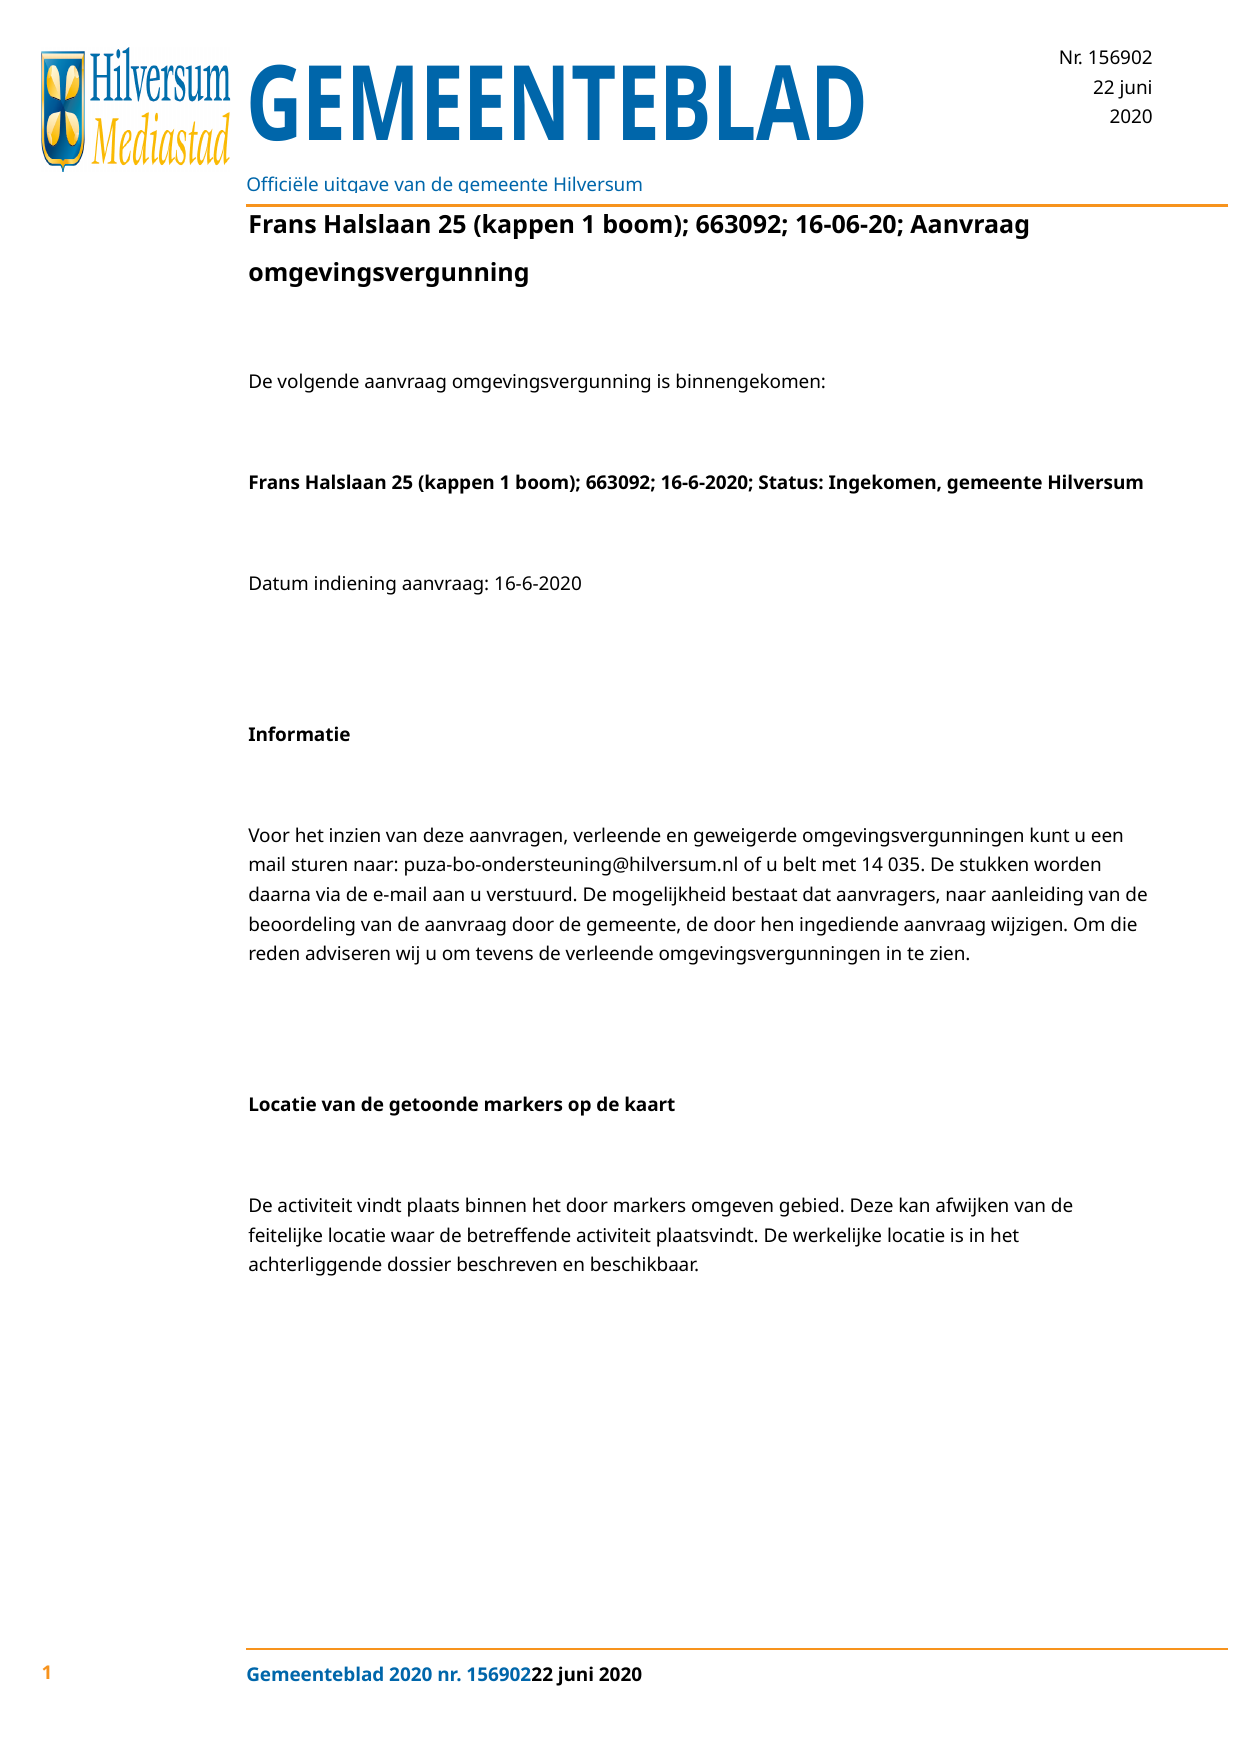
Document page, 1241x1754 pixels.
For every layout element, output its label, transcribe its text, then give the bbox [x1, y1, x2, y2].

text De activiteit vindt plaats binnen het door markers omgeven gebied. Deze kan afwijken van de feitelijke locatie waar de betreffende activiteit plaatsvindt. De werkelijke locatie is in het achterliggende dossier beschreven en beschikbaar. [248, 1192, 1152, 1277]
text Datum indiening aanvraag: 16-6-2020 [248, 570, 1152, 596]
text Voor het inzien van deze aanvragen, verleende en geweigerde omgevingsvergunningen kunt u een mail sturen naar: puza-bo-ondersteuning@hilversum.nl of u belt met 14 035. De stukken worden daarna via de e-mail aan u verstuurd. De mogelijkheid bestaat dat aanvragers, naar aanleiding van de beoordeling van de aanvraag door de gemeente, de door hen ingediende aanvraag wijzigen. Om die reden adviseren wij u om tevens de verleende omgevingsvergunningen in te zien. [248, 822, 1152, 966]
picture [41, 47, 231, 172]
text Frans Halslaan 25 (kappen 1 boom); 663092; 16-6-2020; Status: Ingekomen, gemeente Hilversum [248, 469, 1152, 495]
text Frans Halslaan 25 (kappen 1 boom); 663092; 16-06-20; Aanvraag omgevingsvergunning [248, 207, 1152, 288]
text Locatie van de getoonde markers op de kaart [248, 1092, 1152, 1117]
text De volgende aanvraag omgevingsvergunning is binnengekomen: [248, 368, 1152, 394]
text Informatie [248, 721, 1152, 747]
